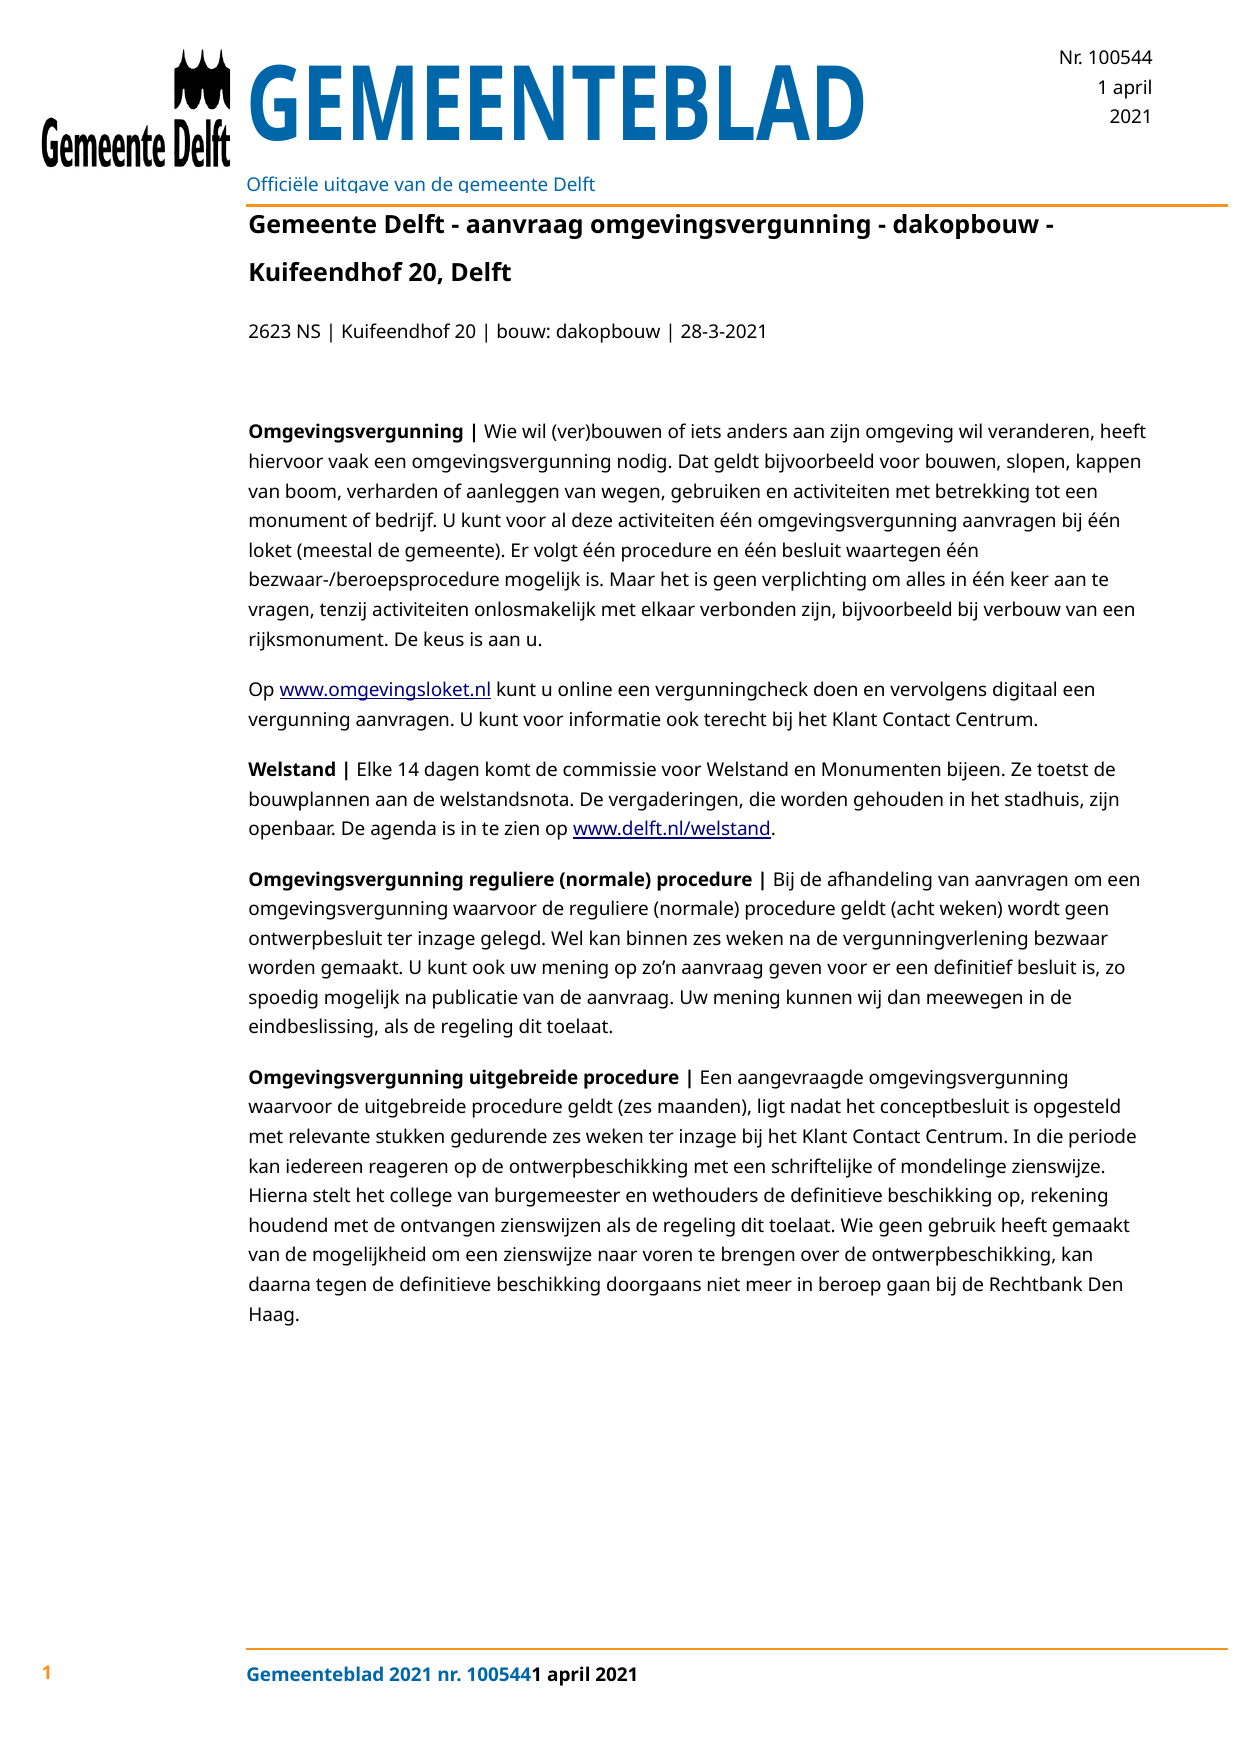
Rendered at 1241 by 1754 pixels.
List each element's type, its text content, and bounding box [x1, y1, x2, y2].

text Omgevingsvergunning | Wie wil (ver)bouwen of iets anders aan zijn omgeving wil veranderen, heeft hiervoor vaak een omgevingsvergunning nodig. Dat geldt bijvoorbeeld voor bouwen, slopen, kappen van boom, verharden of aanleggen van wegen, gebruiken en activiteiten met betrekking tot een monument of bedrijf. U kunt voor al deze activiteiten één omgevingsvergunning aanvragen bij één loket (meestal de gemeente). Er volgt één procedure en één besluit waartegen één bezwaar-/beroepsprocedure mogelijk is. Maar het is geen verplichting om alles in één keer aan te vragen, tenzij activiteiten onlosmakelijk met elkaar verbonden zijn, bijvoorbeeld bij verbouw van een rijksmonument. De keus is aan u. [248, 419, 1152, 652]
text Welstand | Elke 14 dagen komt de commissie voor Welstand en Monumenten bijeen. Ze toetst de bouwplannen aan de welstandsnota. De vergaderingen, die worden gehouden in het stadhuis, zijn openbaar. De agenda is in te zien op www.delft.nl/welstand. [248, 756, 1152, 841]
text Omgevingsvergunning reguliere (normale) procedure | Bij de afhandeling van aanvragen om een omgevingsvergunning waarvoor de reguliere (normale) procedure geldt (acht weken) wordt geen ontwerpbesluit ter inzage gelegd. Wel kan binnen zes weken na de vergunningverlening bezwaar worden gemaakt. U kunt ook uw mening op zo’n aanvraag geven voor er een definitief besluit is, zo spoedig mogelijk na publicatie van de aanvraag. Uw mening kunnen wij dan meewegen in de eindbeslissing, als de regeling dit toelaat. [248, 866, 1152, 1039]
picture [41, 47, 231, 172]
text Omgevingsvergunning uitgebreide procedure | Een aangevraagde omgevingsvergunning waarvoor de uitgebreide procedure geldt (zes maanden), ligt nadat het conceptbesluit is opgesteld met relevante stukken gedurende zes weken ter inzage bij het Klant Contact Centrum. In die periode kan iedereen reageren op de ontwerpbeschikking met een schriftelijke of mondelinge zienswijze. Hierna stelt het college van burgemeester en wethouders de definitieve beschikking op, rekening houdend met de ontvangen zienswijzen als de regeling dit toelaat. Wie geen gebruik heeft gemaakt van de mogelijkheid om een zienswijze naar voren te brengen over de ontwerpbeschikking, kan daarna tegen de definitieve beschikking doorgaans niet meer in beroep gaan bij de Rechtbank Den Haag. [248, 1064, 1152, 1327]
text 2623 NS | Kuifeendhof 20 | bouw: dakopbouw | 28-3-2021 [248, 318, 1152, 344]
text Op www.omgevingsloket.nl kunt u online een vergunningcheck doen en vervolgens digitaal een vergunning aanvragen. U kunt voor informatie ook terecht bij het Klant Contact Centrum. [248, 676, 1152, 732]
text Gemeente Delft - aanvraag omgevingsvergunning - dakopbouw - Kuifeendhof 20, Delft [248, 207, 1152, 288]
